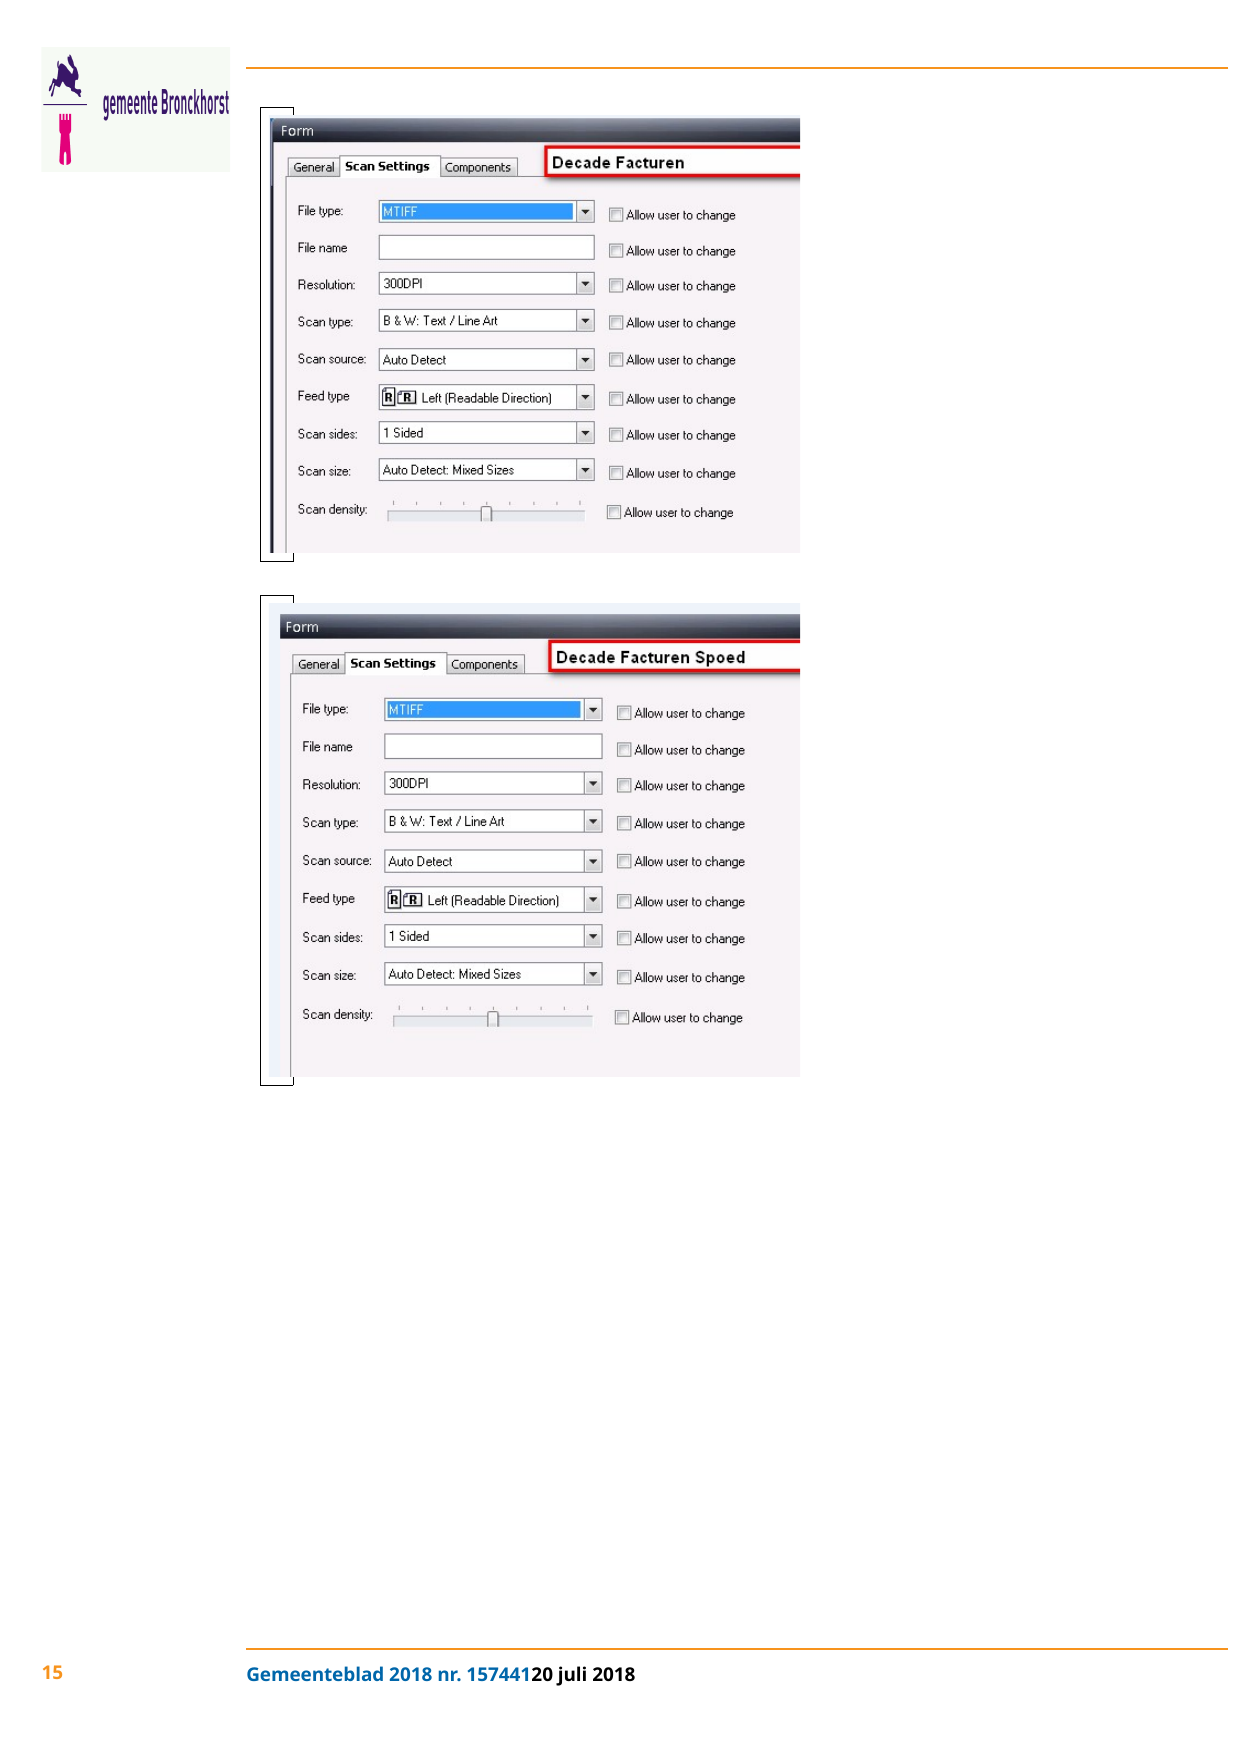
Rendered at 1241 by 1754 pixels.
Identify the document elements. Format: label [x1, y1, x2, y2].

picture [268, 603, 801, 1077]
picture [41, 47, 231, 172]
picture [268, 115, 801, 553]
